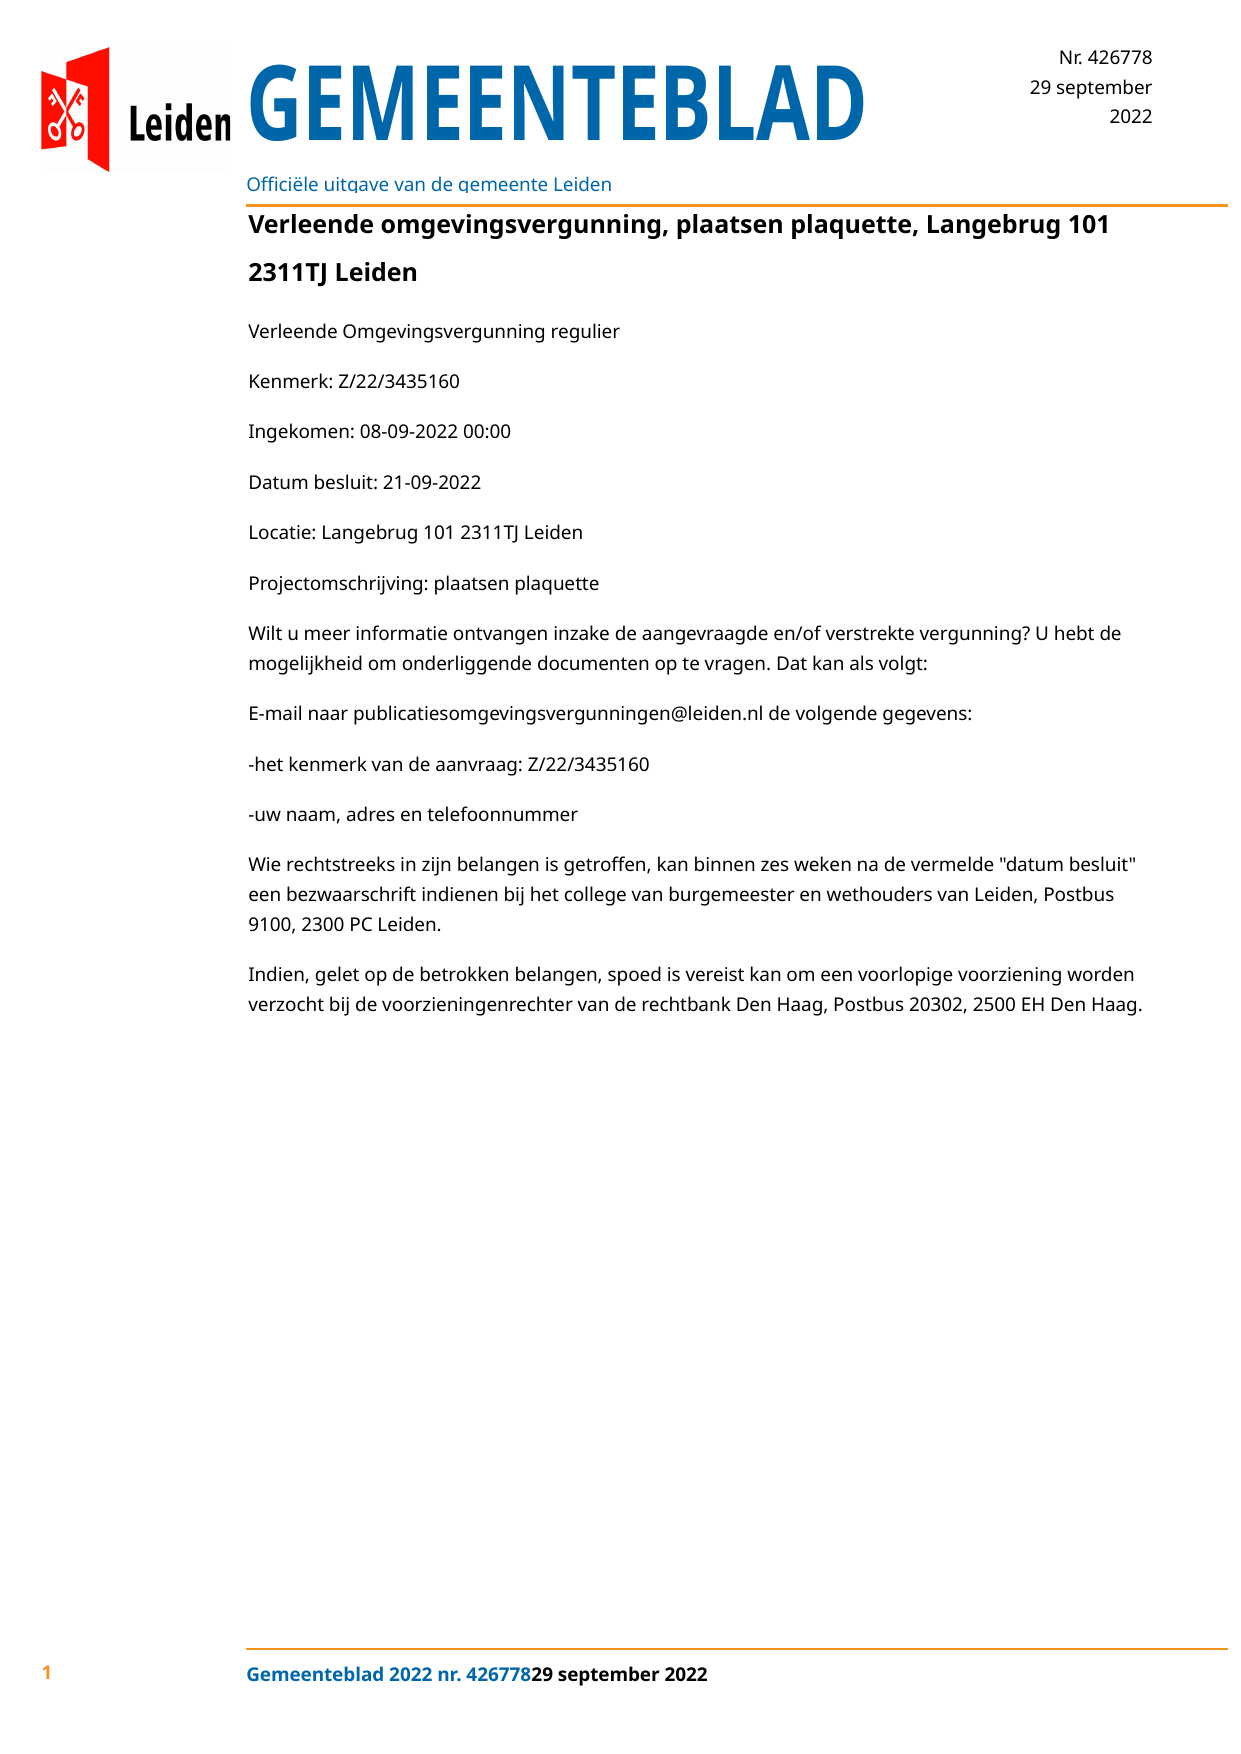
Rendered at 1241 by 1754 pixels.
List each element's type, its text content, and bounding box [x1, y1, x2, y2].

text Locatie: Langebrug 101 2311TJ Leiden [248, 519, 1152, 545]
text Wie rechtstreeks in zijn belangen is getroffen, kan binnen zes weken na de vermelde "datum besluit" een bezwaarschrift indienen bij het college van burgemeester en wethouders van Leiden, Postbus 9100, 2300 PC Leiden. [248, 852, 1152, 937]
text Datum besluit: 21-09-2022 [248, 469, 1152, 495]
text E-mail naar publicatiesomgevingsvergunningen@leiden.nl de volgende gegevens: [248, 700, 1152, 726]
text Verleende omgevingsvergunning, plaatsen plaquette, Langebrug 101 2311TJ Leiden [248, 207, 1152, 288]
text Verleende Omgevingsvergunning regulier [248, 318, 1152, 344]
text -het kenmerk van de aanvraag: Z/22/3435160 [248, 751, 1152, 777]
text Ingekomen: 08-09-2022 00:00 [248, 419, 1152, 444]
picture [41, 47, 231, 172]
text Kenmerk: Z/22/3435160 [248, 368, 1152, 394]
text Wilt u meer informatie ontvangen inzake de aangevraagde en/of verstrekte vergunning? U hebt de mogelijkheid om onderliggende documenten op te vragen. Dat kan als volgt: [248, 620, 1152, 676]
text Projectomschrijving: plaatsen plaquette [248, 570, 1152, 596]
text -uw naam, adres en telefoonnummer [248, 801, 1152, 827]
text Indien, gelet op de betrokken belangen, spoed is vereist kan om een voorlopige voorziening worden verzocht bij de voorzieningenrechter van de rechtbank Den Haag, Postbus 20302, 2500 EH Den Haag. [248, 961, 1152, 1017]
